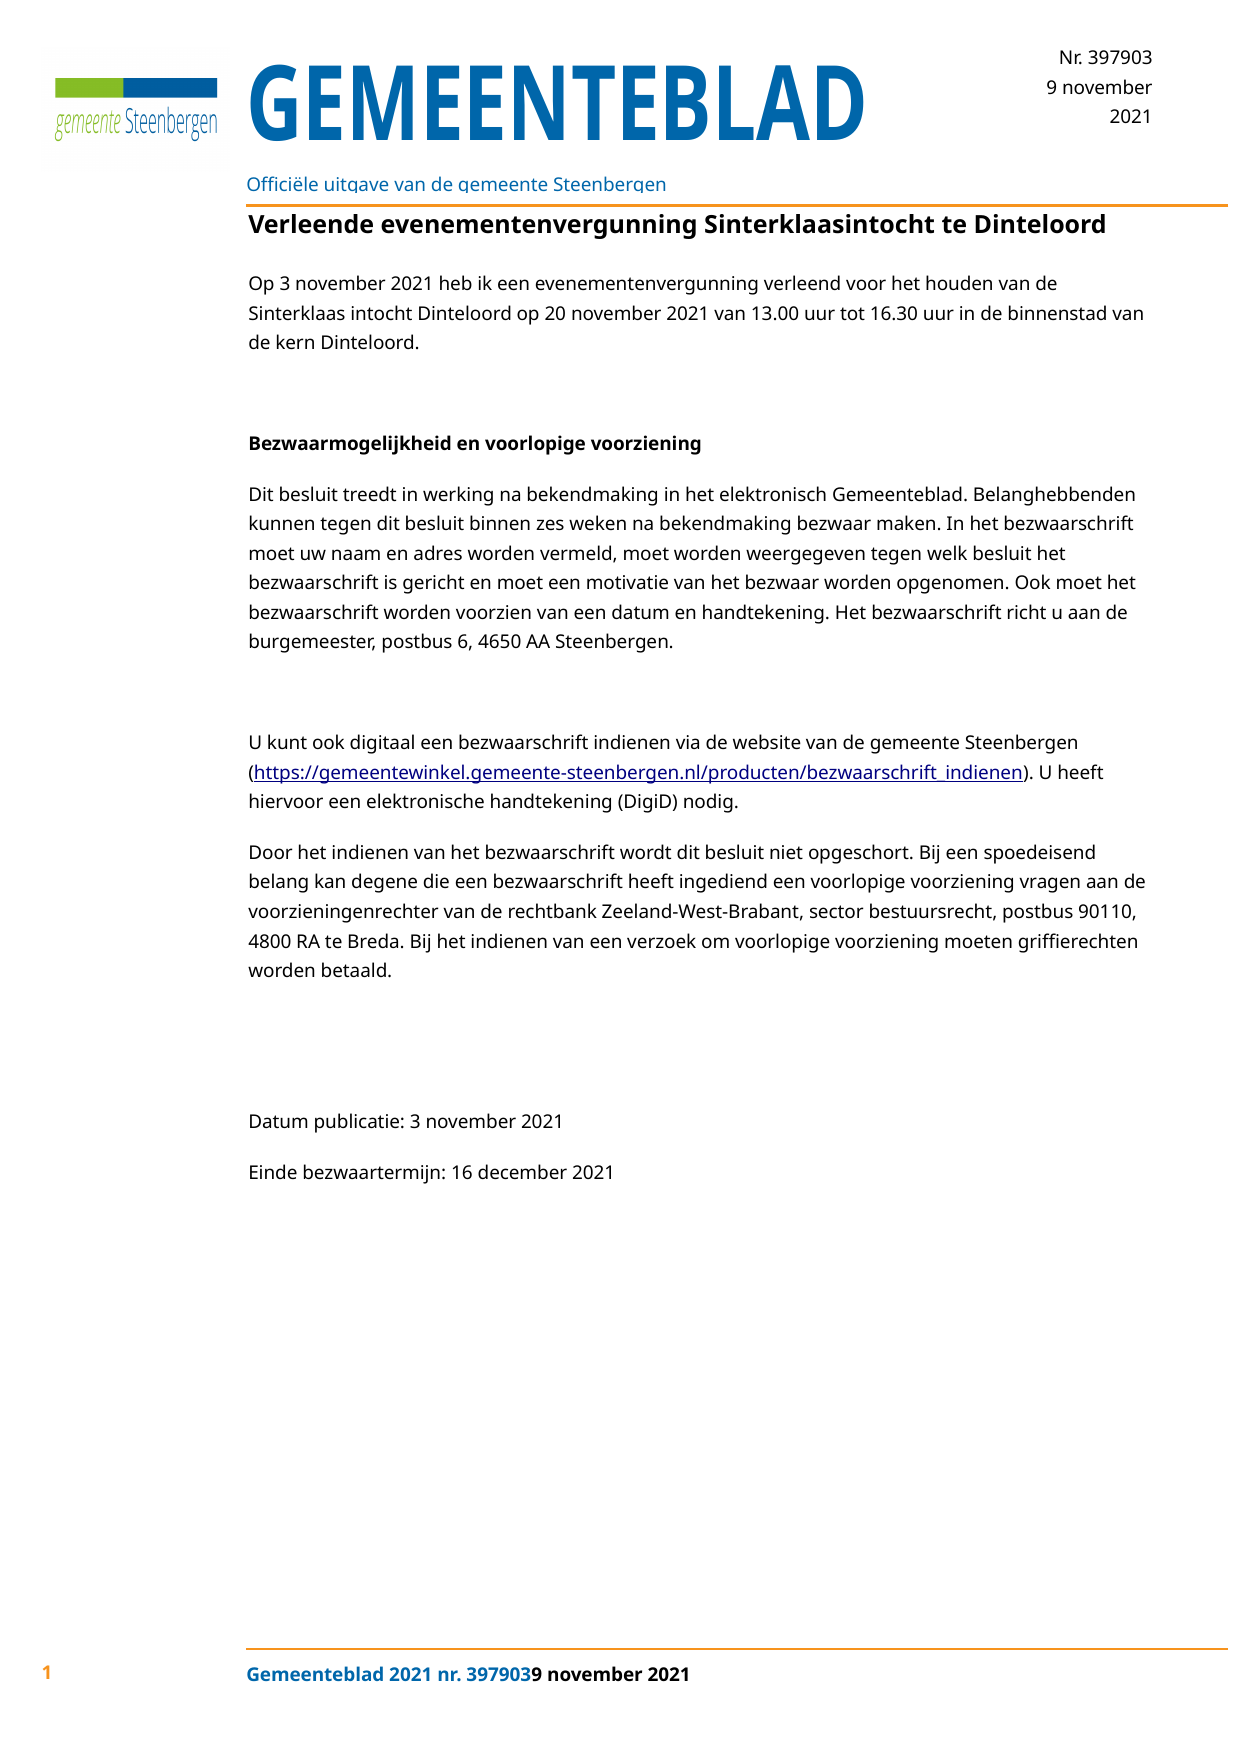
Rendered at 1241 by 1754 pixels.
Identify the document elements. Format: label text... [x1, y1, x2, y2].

text Bezwaarmogelijkheid en voorlopige voorziening [248, 430, 1152, 456]
text ­ [248, 1058, 1152, 1084]
text Verleende evenementenvergunning Sinterklaasintocht te Dinteloord [248, 207, 1152, 241]
picture [41, 47, 231, 172]
text Door het indienen van het bezwaarschrift wordt dit besluit niet opgeschort. Bij een spoedeisend belang kan degene die een bezwaarschrift heeft ingediend een voorlopige voorziening vragen aan de voorzieningenrechter van de rechtbank Zeeland-West-Brabant, sector bestuursrecht, postbus 90110, 4800 RA te Breda. Bij het indienen van een verzoek om voorlopige voorziening moeten griffierechten worden betaald. [248, 839, 1152, 983]
text Dit besluit treedt in werking na bekendmaking in het elektronisch Gemeenteblad. Belanghebbenden kunnen tegen dit besluit binnen zes weken na bekendmaking bezwaar maken. In het bezwaarschrift moet uw naam en adres worden vermeld, moet worden weergegeven tegen welk besluit het bezwaarschrift is gericht en moet een motivatie van het bezwaar worden opgenomen. Ook moet het bezwaarschrift worden voorzien van een datum en handtekening. Het bezwaarschrift richt u aan de burgemeester, postbus 6, 4650 AA Steenbergen. [248, 481, 1152, 654]
text U kunt ook digitaal een bezwaarschrift indienen via de website van de gemeente Steenbergen (https://gemeentewinkel.gemeente-steenbergen.nl/producten/bezwaarschrift_indienen). U heeft hiervoor een elektronische handtekening (DigiD) nodig. [248, 729, 1152, 814]
text Op 3 november 2021 heb ik een evenementenvergunning verleend voor het houden van de Sinterklaas intocht Dinteloord op 20 november 2021 van 13.00 uur tot 16.30 uur in de binnenstad van de kern Dinteloord. [248, 270, 1152, 355]
text Einde bezwaartermijn: 16 december 2021 [248, 1159, 1152, 1185]
text Datum publicatie: 3 november 2021 [248, 1109, 1152, 1134]
